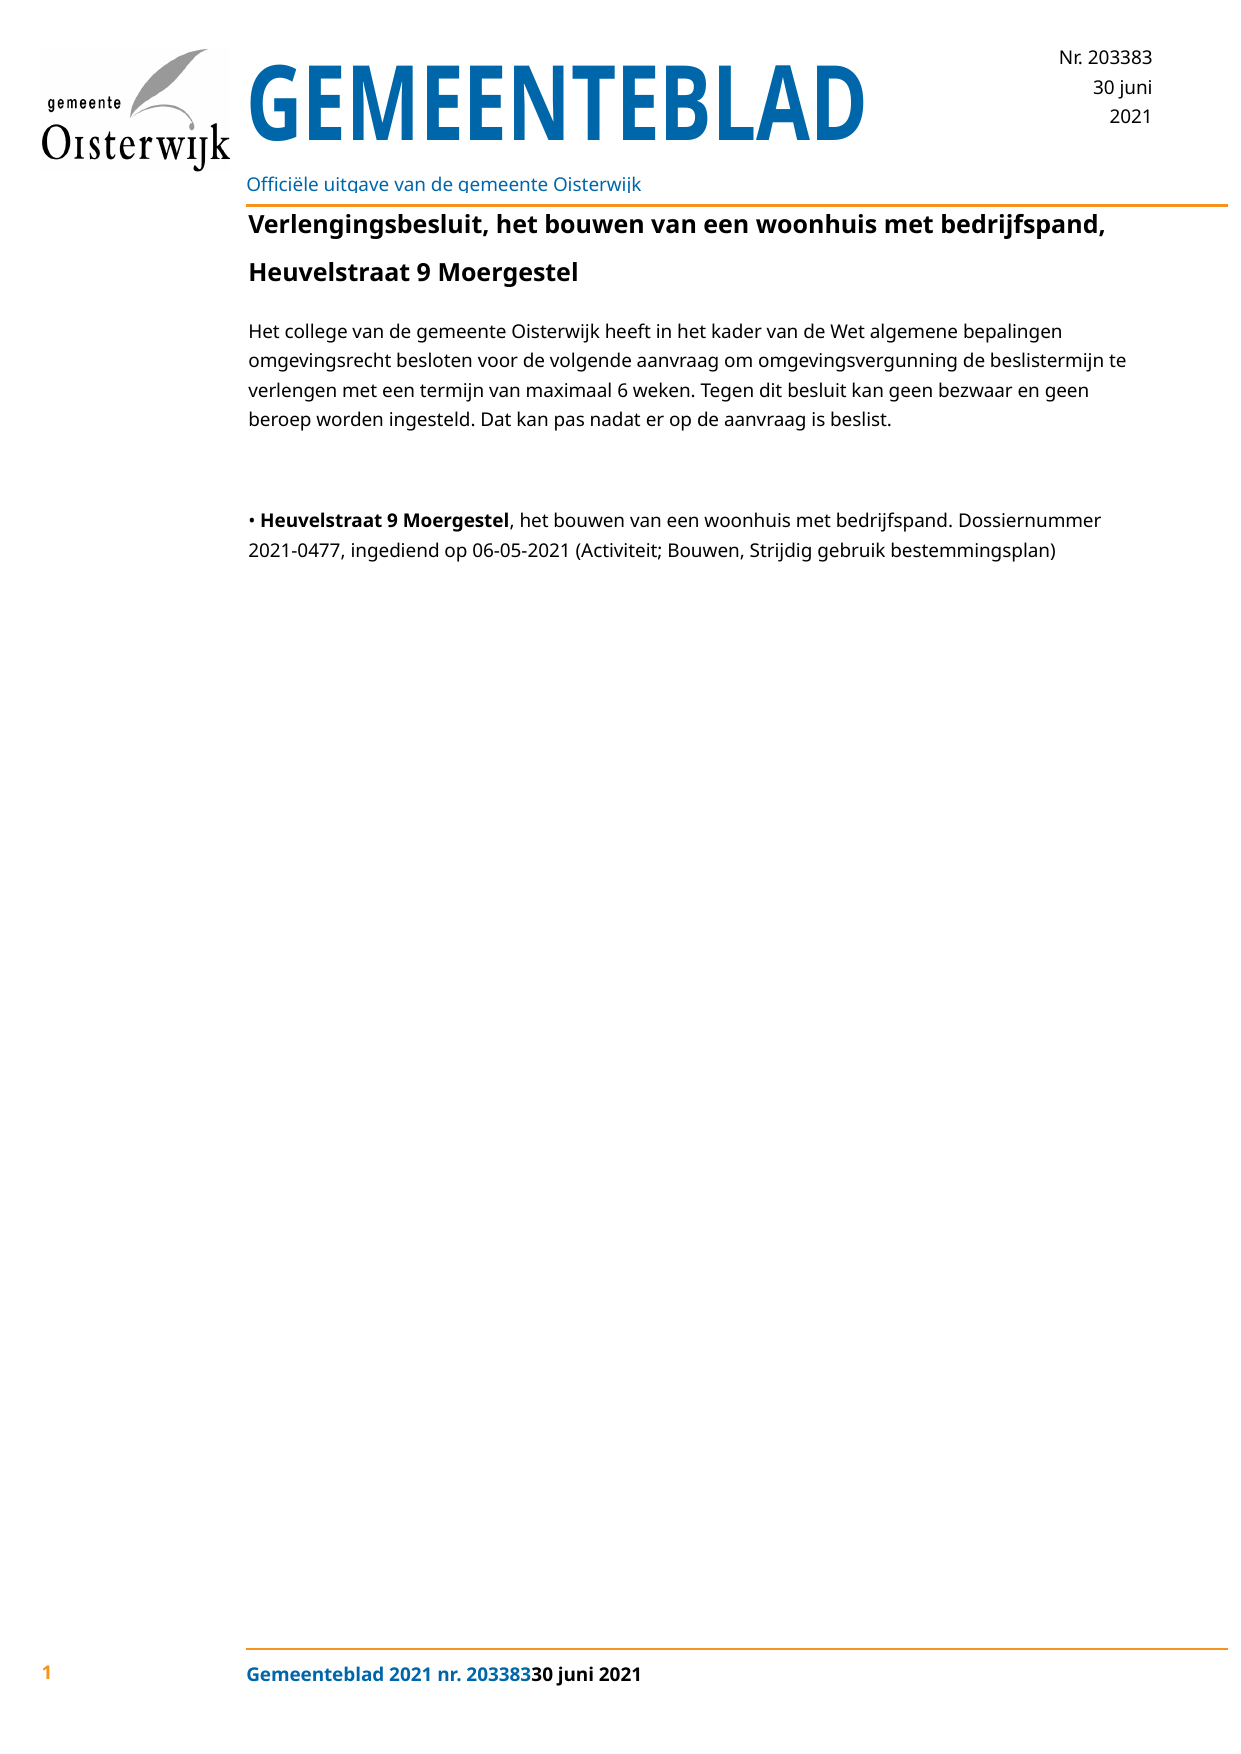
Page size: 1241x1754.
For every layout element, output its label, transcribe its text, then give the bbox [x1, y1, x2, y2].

text • Heuvelstraat 9 Moergestel, het bouwen van een woonhuis met bedrijfspand. Dossiernummer 2021-0477, ingediend op 06-05-2021 (Activiteit; Bouwen, Strijdig gebruik bestemmingsplan) [248, 507, 1152, 563]
text Het college van de gemeente Oisterwijk heeft in het kader van de Wet algemene bepalingen omgevingsrecht besloten voor de volgende aanvraag om omgevingsvergunning de beslistermijn te verlengen met een termijn van maximaal 6 weken. Tegen dit besluit kan geen bezwaar en geen beroep worden ingesteld. Dat kan pas nadat er op de aanvraag is beslist. [248, 318, 1152, 432]
picture [41, 47, 231, 172]
text Verlengingsbesluit, het bouwen van een woonhuis met bedrijfspand, Heuvelstraat 9 Moergestel [248, 207, 1152, 288]
